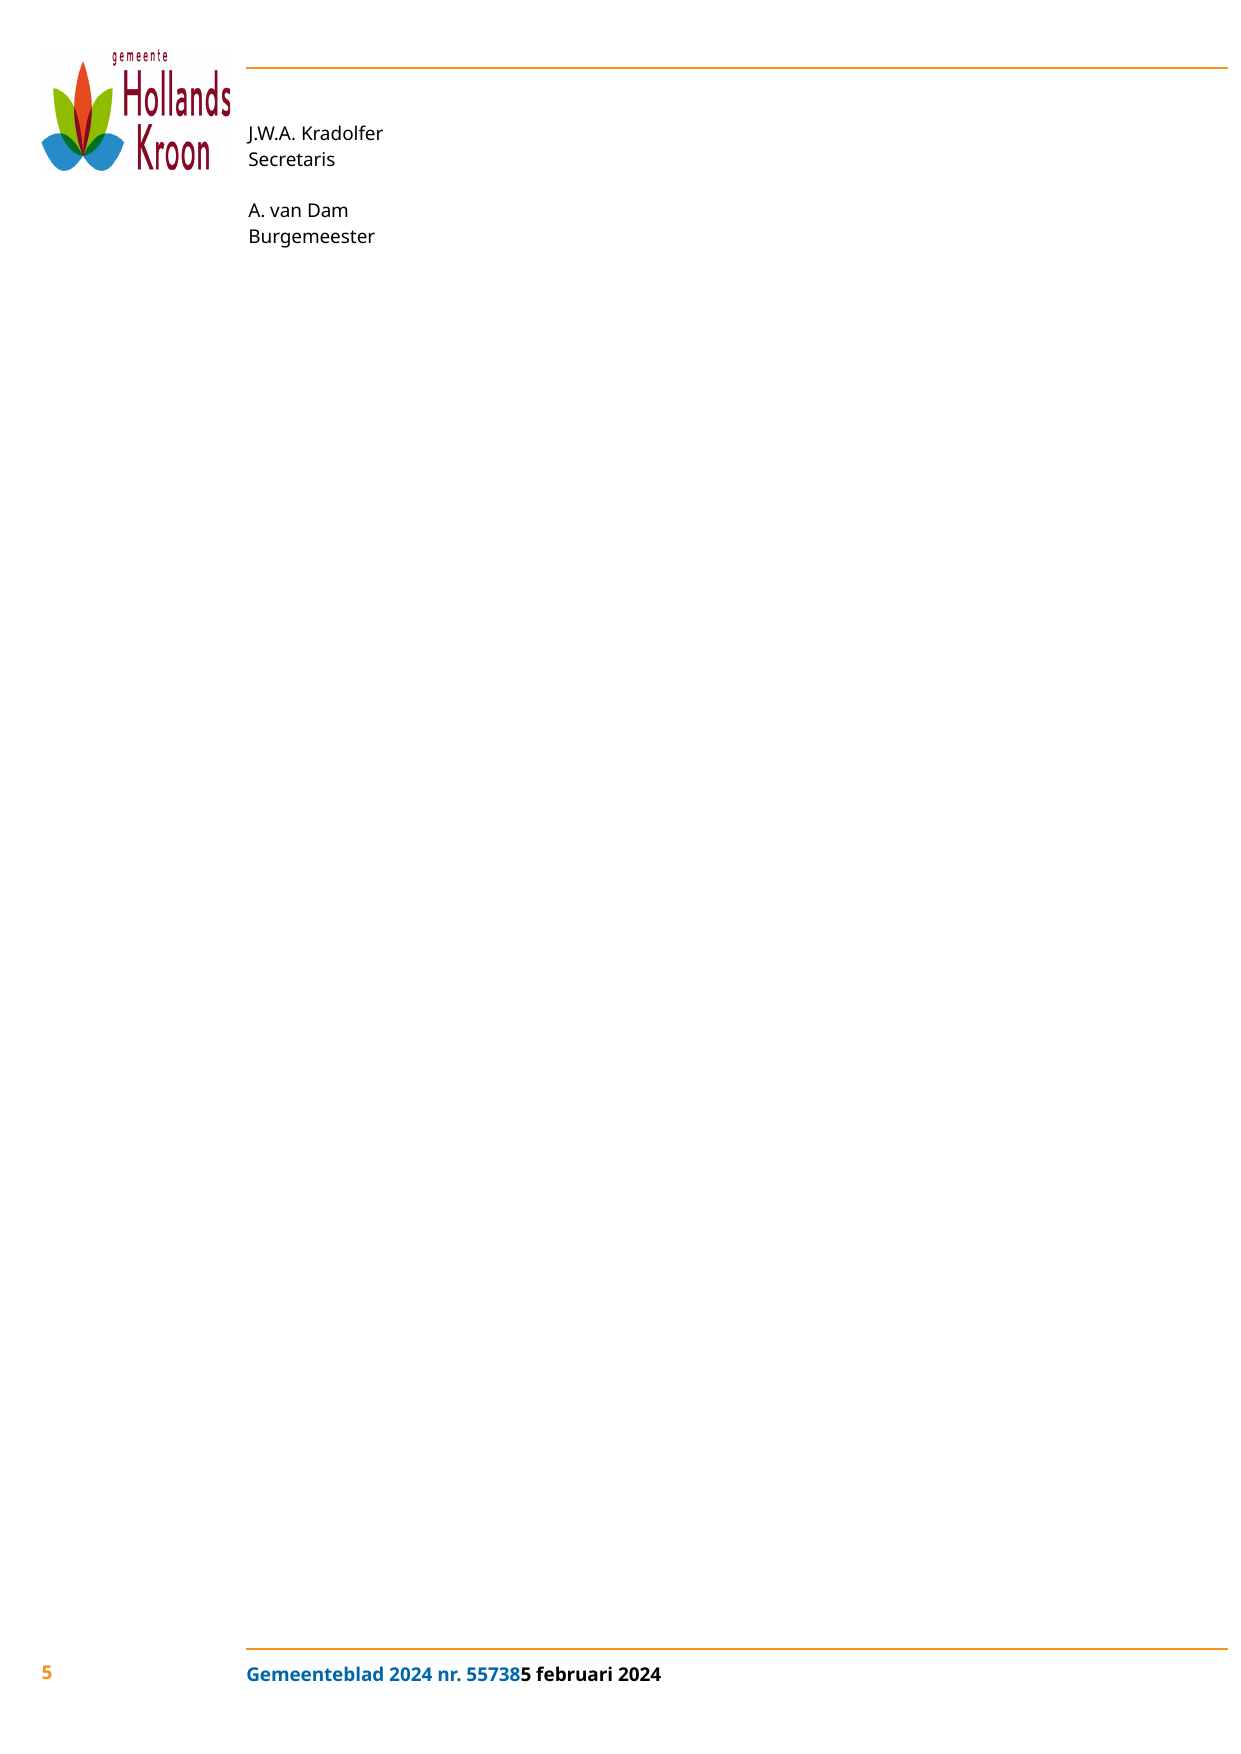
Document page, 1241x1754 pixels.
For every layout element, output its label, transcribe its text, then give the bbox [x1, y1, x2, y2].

text Secretaris [248, 146, 1152, 172]
text J.W.A. Kradolfer [248, 121, 1152, 146]
text A. van Dam [248, 198, 1152, 223]
picture [41, 47, 231, 172]
text Burgemeester [248, 223, 1152, 249]
